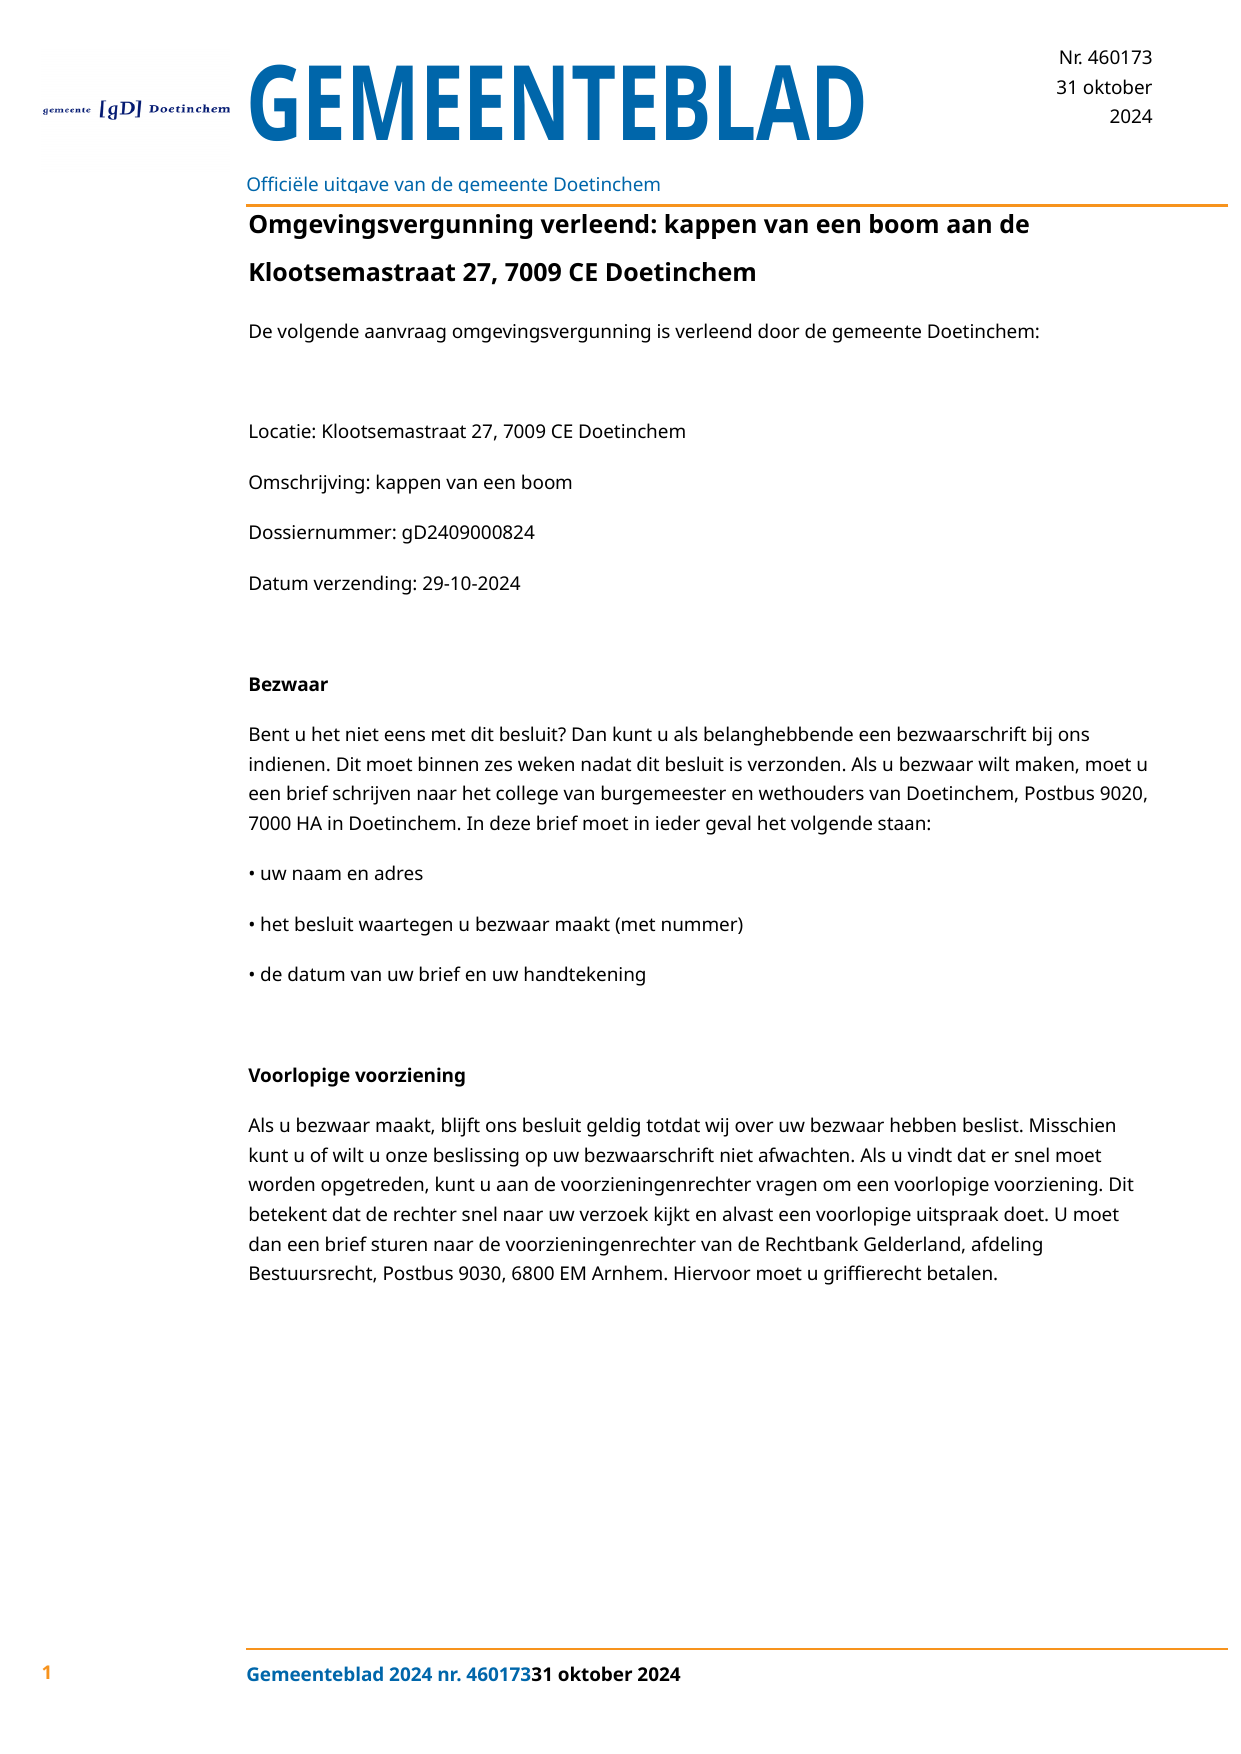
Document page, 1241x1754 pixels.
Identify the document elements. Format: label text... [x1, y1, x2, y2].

text Dossiernummer: gD2409000824 [248, 519, 1152, 545]
text • uw naam en adres [248, 860, 1152, 886]
text Locatie: Klootsemastraat 27, 7009 CE Doetinchem [248, 419, 1152, 444]
text Als u bezwaar maakt, blijft ons besluit geldig totdat wij over uw bezwaar hebben beslist. Misschien kunt u of wilt u onze beslissing op uw bezwaarschrift niet afwachten. Als u vindt dat er snel moet worden opgetreden, kunt u aan de voorzieningenrechter vragen om een voorlopige voorziening. Dit betekent dat de rechter snel naar uw verzoek kijkt en alvast een voorlopige uitspraak doet. U moet dan een brief sturen naar de voorzieningenrechter van de Rechtbank Gelderland, afdeling Bestuursrecht, Postbus 9030, 6800 EM Arnhem. Hiervoor moet u griffierecht betalen. [248, 1112, 1152, 1286]
picture [41, 47, 231, 172]
text Datum verzending: 29-10-2024 [248, 570, 1152, 596]
text Omschrijving: kappen van een boom [248, 469, 1152, 495]
text De volgende aanvraag omgevingsvergunning is verleend door de gemeente Doetinchem: [248, 318, 1152, 344]
text • de datum van uw brief en uw handtekening [248, 961, 1152, 987]
text • het besluit waartegen u bezwaar maakt (met nummer) [248, 911, 1152, 937]
text Bezwaar [248, 671, 1152, 697]
text Omgevingsvergunning verleend: kappen van een boom aan de Klootsemastraat 27, 7009 CE Doetinchem [248, 207, 1152, 288]
text Bent u het niet eens met dit besluit? Dan kunt u als belanghebbende een bezwaarschrift bij ons indienen. Dit moet binnen zes weken nadat dit besluit is verzonden. Als u bezwaar wilt maken, moet u een brief schrijven naar het college van burgemeester en wethouders van Doetinchem, Postbus 9020, 7000 HA in Doetinchem. In deze brief moet in ieder geval het volgende staan: [248, 721, 1152, 836]
text Voorlopige voorziening [248, 1062, 1152, 1088]
